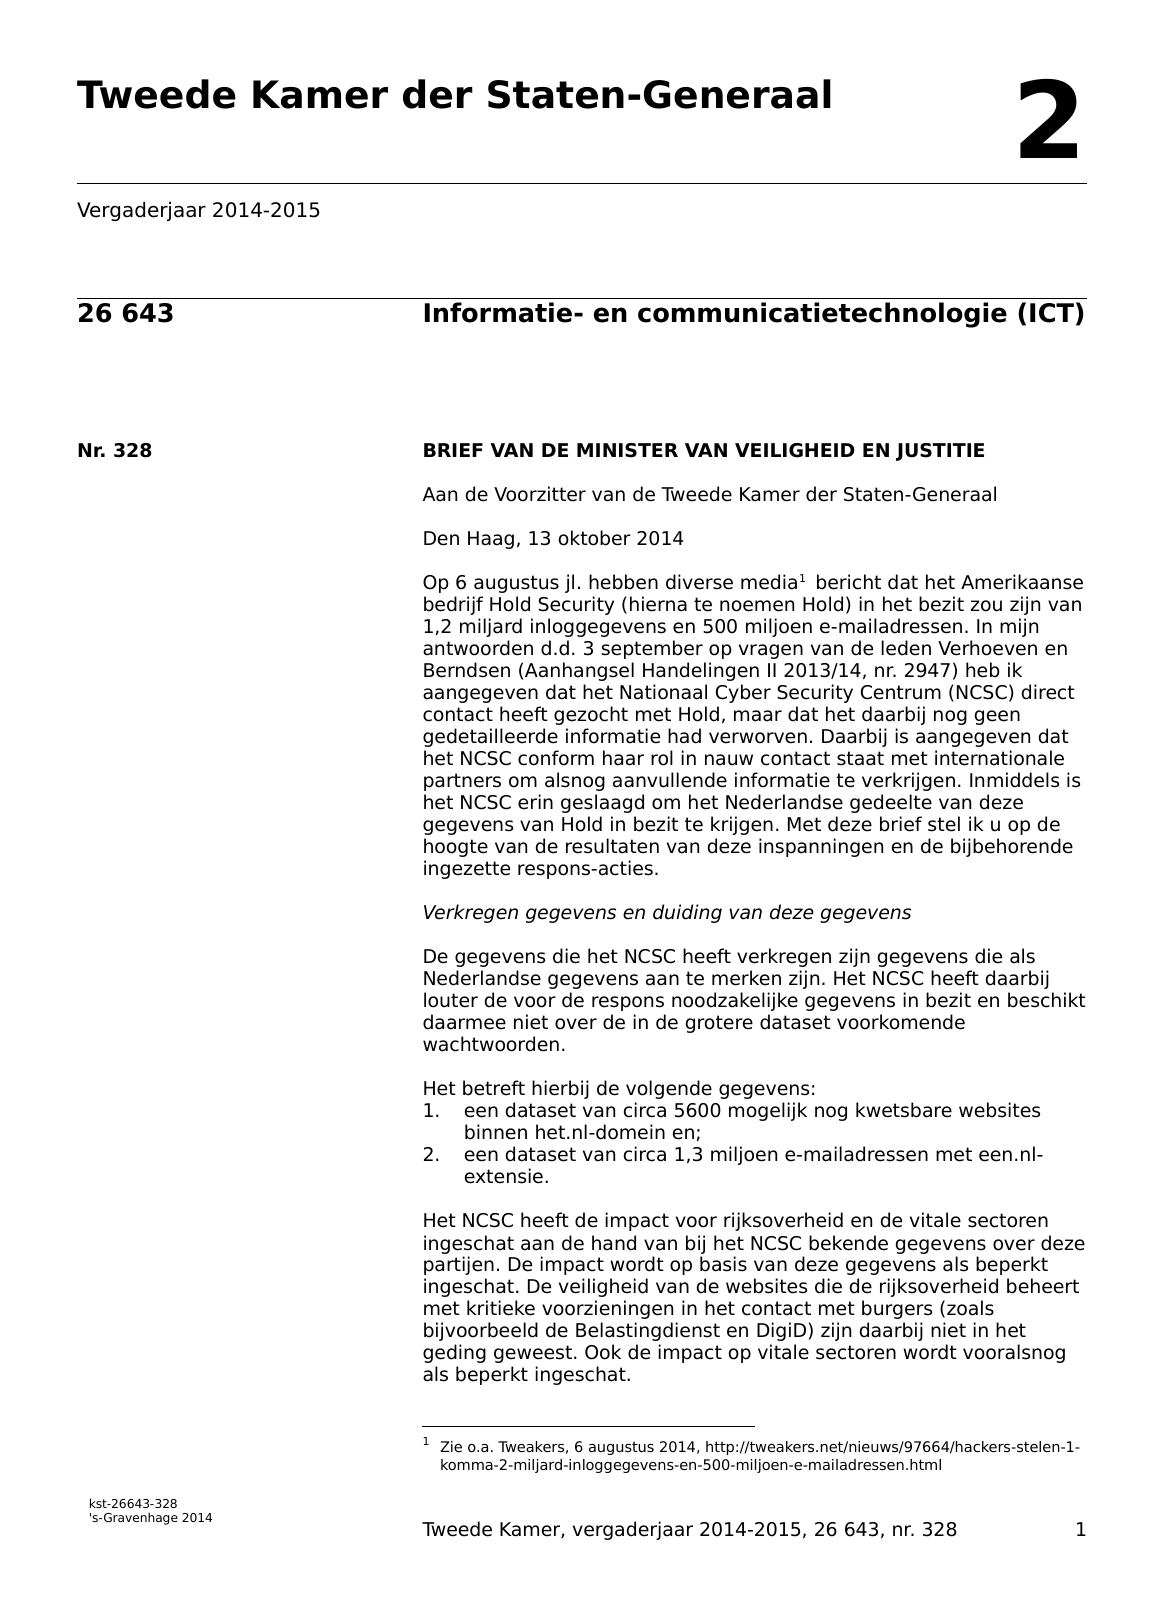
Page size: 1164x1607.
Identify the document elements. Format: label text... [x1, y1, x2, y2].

text Het betreft hierbij de volgende gegevens: [422, 1078, 1087, 1100]
subtitle Verkregen gegevens en duiding van deze gegevens [422, 902, 1087, 924]
text Op 6 augustus jl. hebben diverse media bericht dat het Amerikaanse bedrijf Hold Security (hierna te noemen Hold) in het bezit zou zijn van 1,2 miljard inloggegevens en 500 miljoen e-mailadressen. In mijn antwoorden d.d. 3 september op vragen van de leden Verhoeven en Berndsen (Aanhangsel Handelingen II 2013/14, nr. 2947) heb ik aangegeven dat het Nationaal Cyber Security Centrum (NCSC) direct contact heeft gezocht met Hold, maar dat het daarbij nog geen gedetailleerde informatie had verworven. Daarbij is aangegeven dat het NCSC conform haar rol in nauw contact staat met internationale partners om alsnog aanvullende informatie te verkrijgen. Inmiddels is het NCSC erin geslaagd om het Nederlandse gedeelte van deze gegevens van Hold in bezit te krijgen. Met deze brief stel ik u op de hoogte van de resultaten van deze inspanningen en de bijbehorende ingezette respons-acties. [422, 572, 1087, 880]
text De gegevens die het NCSC heeft verkregen zijn gegevens die als Nederlandse gegevens aan te merken zijn. Het NCSC heeft daarbij louter de voor de respons noodzakelijke gegevens in bezit en beschikt daarmee niet over de in de grotere dataset voorkomende wachtwoorden. [422, 946, 1087, 1056]
table_header Tweede Kamer der Staten-Generaal [77, 59, 886, 183]
text Zie o.a. Tweakers, 6 augustus 2014, http://tweakers.net/nieuws/97664/hackers-stelen-1-komma-2-miljard-inloggegevens-en-500-miljoen-e-mailadressen.html [422, 1435, 1087, 1474]
table_cell Vergaderjaar 2014-2015 [77, 184, 1087, 298]
text 1. een dataset van circa 5600 mogelijk nog kwetsbare websites binnen het.nl-domein en; [422, 1100, 1087, 1144]
text Het NCSC heeft de impact voor rijksoverheid en de vitale sectoren ingeschat aan de hand van bij het NCSC bekende gegevens over deze partijen. De impact wordt op basis van deze gegevens als beperkt ingeschat. De veiligheid van de websites die de rijksoverheid beheert met kritieke voorzieningen in het contact met burgers (zoals bijvoorbeeld de Belastingdienst en DigiD) zijn daarbij niet in het geding geweest. Ook de impact op vitale sectoren wordt vooralsnog als beperkt ingeschat. [422, 1210, 1087, 1386]
text Den Haag, 13 oktober 2014 [422, 528, 1087, 550]
text kst-26643-328 [88, 1497, 323, 1511]
subtitle 26 643 Informatie- en communicatietechnologie (ICT) [77, 299, 1087, 329]
text 's-Gravenhage 2014 [88, 1511, 323, 1525]
text 2. een dataset van circa 1,3 miljoen e-mailadressen met een.nl-extensie. [422, 1144, 1087, 1188]
text Aan de Voorzitter van de Tweede Kamer der Staten-Generaal [422, 484, 1087, 506]
table_header 2 [886, 59, 1087, 183]
subtitle Nr. 328 BRIEF VAN DE MINISTER VAN VEILIGHEID EN JUSTITIE [77, 440, 1087, 462]
